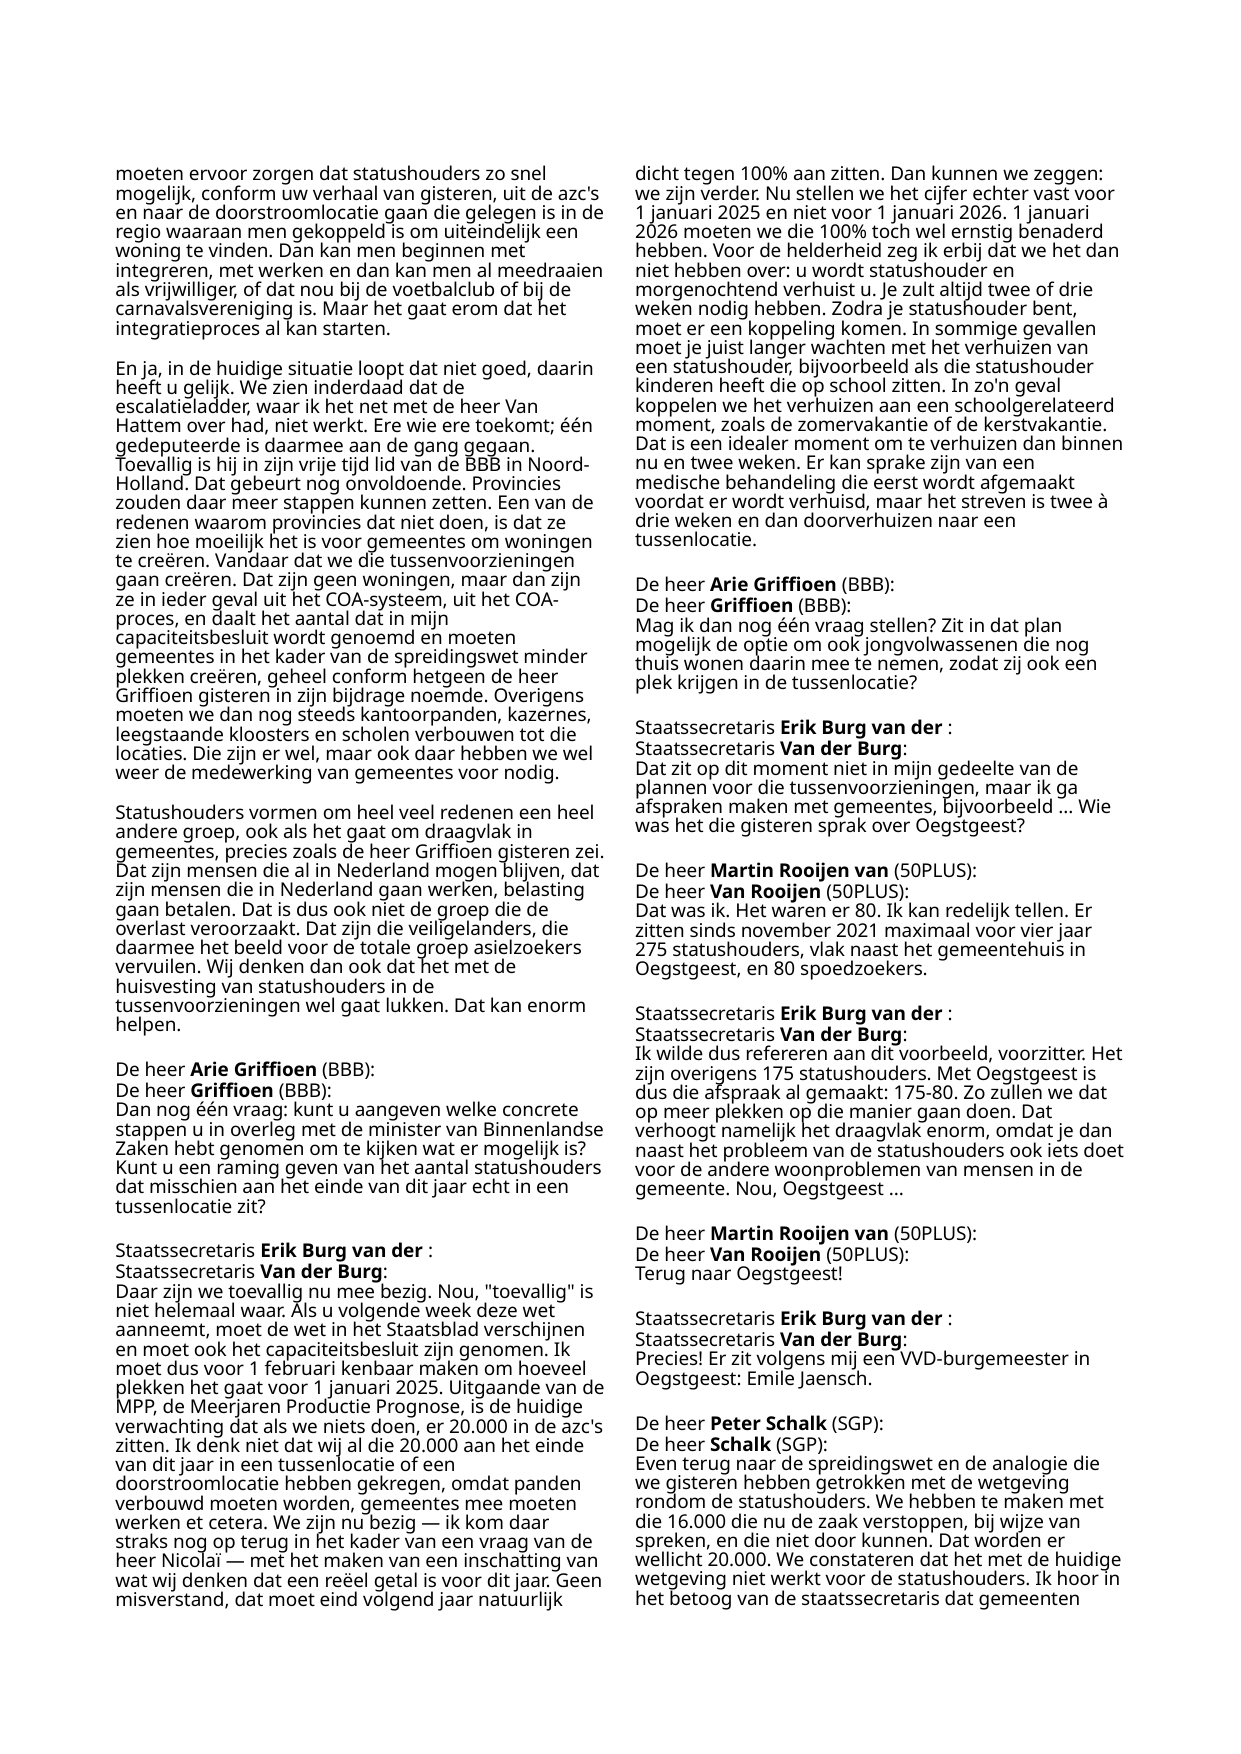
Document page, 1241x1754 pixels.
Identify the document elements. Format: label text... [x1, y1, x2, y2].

text Staatssecretaris Van der Burg: [635, 740, 1125, 759]
text Staatssecretaris Van der Burg: [635, 1026, 1125, 1045]
text Staatssecretaris Erik Burg van der : [635, 714, 1125, 740]
text De heer Griffioen (BBB): [115, 1082, 605, 1101]
text De heer Martin Rooijen van (50PLUS): [635, 1220, 1125, 1246]
text De heer Peter Schalk (SGP): [635, 1410, 1125, 1436]
text dicht tegen 100% aan zitten. Dan kunnen we zeggen: we zijn verder. Nu stellen we het cijfer echter vast voor 1 januari 2025 en niet voor 1 januari 2026. 1 januari 2026 moeten we die 100% toch wel ernstig benaderd hebben. Voor de helderheid zeg ik erbij dat we het dan niet hebben over: u wordt statushouder en morgenochtend verhuist u. Je zult altijd twee of drie weken nodig hebben. Zodra je statushouder bent, moet er een koppeling komen. In sommige gevallen moet je juist langer wachten met het verhuizen van een statushouder, bijvoorbeeld als die statushouder kinderen heeft die op school zitten. In zo'n geval koppelen we het verhuizen aan een schoolgerelateerd moment, zoals de zomervakantie of de kerstvakantie. Dat is een idealer moment om te verhuizen dan binnen nu en twee weken. Er kan sprake zijn van een medische behandeling die eerst wordt afgemaakt voordat er wordt verhuisd, maar het streven is twee à drie weken en dan doorverhuizen naar een tussenlocatie. [635, 165, 1125, 551]
text De heer Griffioen (BBB): [635, 597, 1125, 617]
text moeten ervoor zorgen dat statushouders zo snel mogelijk, conform uw verhaal van gisteren, uit de azc's en naar de doorstroomlocatie gaan die gelegen is in de regio waaraan men gekoppeld is om uiteindelijk een woning te vinden. Dan kan men beginnen met integreren, met werken en dan kan men al meedraaien als vrijwilliger, of dat nou bij de voetbalclub of bij de carnavalsvereniging is. Maar het gaat erom dat het integratieproces al kan starten. [115, 165, 605, 339]
text De heer Martin Rooijen van (50PLUS): [635, 857, 1125, 883]
text De heer Van Rooijen (50PLUS): [635, 883, 1125, 902]
text Staatssecretaris Erik Burg van der : [115, 1238, 605, 1263]
text Staatssecretaris Van der Burg: [115, 1263, 605, 1283]
text Dat zit op dit moment niet in mijn gedeelte van de plannen voor die tussenvoorzieningen, maar ik ga afspraken maken met gemeentes, bijvoorbeeld ... Wie was het die gisteren sprak over Oegstgeest? [635, 759, 1125, 837]
text Mag ik dan nog één vraag stellen? Zit in dat plan mogelijk de optie om ook jongvolwassenen die nog thuis wonen daarin mee te nemen, zodat zij ook een plek krijgen in de tussenlocatie? [635, 617, 1125, 694]
text En ja, in de huidige situatie loopt dat niet goed, daarin heeft u gelijk. We zien inderdaad dat de escalatieladder, waar ik het net met de heer Van Hattem over had, niet werkt. Ere wie ere toekomt; één gedeputeerde is daarmee aan de gang gegaan. Toevallig is hij in zijn vrije tijd lid van de BBB in Noord-Holland. Dat gebeurt nog onvoldoende. Provincies zouden daar meer stappen kunnen zetten. Een van de redenen waarom provincies dat niet doen, is dat ze zien hoe moeilijk het is voor gemeentes om woningen te creëren. Vandaar dat we die tussenvoorzieningen gaan creëren. Dat zijn geen woningen, maar dan zijn ze in ieder geval uit het COA-systeem, uit het COA-proces, en daalt het aantal dat in mijn capaciteitsbesluit wordt genoemd en moeten gemeentes in het kader van de spreidingswet minder plekken creëren, geheel conform hetgeen de heer Griffioen gisteren in zijn bijdrage noemde. Overigens moeten we dan nog steeds kantoorpanden, kazernes, leegstaande kloosters en scholen verbouwen tot die locaties. Die zijn er wel, maar ook daar hebben we wel weer de medewerking van gemeentes voor nodig. [115, 359, 605, 783]
text Statushouders vormen om heel veel redenen een heel andere groep, ook als het gaat om draagvlak in gemeentes, precies zoals de heer Griffioen gisteren zei. Dat zijn mensen die al in Nederland mogen blijven, dat zijn mensen die in Nederland gaan werken, belasting gaan betalen. Dat is dus ook niet de groep die de overlast veroorzaakt. Dat zijn die veiligelanders, die daarmee het beeld voor de totale groep asielzoekers vervuilen. Wij denken dan ook dat het met de huisvesting van statushouders in de tussenvoorzieningen wel gaat lukken. Dat kan enorm helpen. [115, 804, 605, 1035]
text De heer Van Rooijen (50PLUS): [635, 1246, 1125, 1265]
text Staatssecretaris Erik Burg van der : [635, 1000, 1125, 1026]
text De heer Arie Griffioen (BBB): [635, 572, 1125, 597]
text Staatssecretaris Erik Burg van der : [635, 1305, 1125, 1331]
text Staatssecretaris Van der Burg: [635, 1331, 1125, 1350]
text De heer Schalk (SGP): [635, 1436, 1125, 1455]
text Dan nog één vraag: kunt u aangeven welke concrete stappen u in overleg met de minister van Binnenlandse Zaken hebt genomen om te kijken wat er mogelijk is? Kunt u een raming geven van het aantal statushouders dat misschien aan het einde van dit jaar echt in een tussenlocatie zit? [115, 1101, 605, 1217]
text De heer Arie Griffioen (BBB): [115, 1056, 605, 1082]
text Even terug naar de spreidingswet en de analogie die we gisteren hebben getrokken met de wetgeving rondom de statushouders. We hebben te maken met die 16.000 die nu de zaak verstoppen, bij wijze van spreken, en die niet door kunnen. Dat worden er wellicht 20.000. We constateren dat het met de huidige wetgeving niet werkt voor de statushouders. Ik hoor in het betoog van de staatssecretaris dat gemeenten [635, 1455, 1125, 1609]
text Terug naar Oegstgeest! [635, 1265, 1125, 1284]
text Dat was ik. Het waren er 80. Ik kan redelijk tellen. Er zitten sinds november 2021 maximaal voor vier jaar 275 statushouders, vlak naast het gemeentehuis in Oegstgeest, en 80 spoedzoekers. [635, 902, 1125, 979]
text Ik wilde dus refereren aan dit voorbeeld, voorzitter. Het zijn overigens 175 statushouders. Met Oegstgeest is dus die afspraak al gemaakt: 175-80. Zo zullen we dat op meer plekken op die manier gaan doen. Dat verhoogt namelijk het draagvlak enorm, omdat je dan naast het probleem van de statushouders ook iets doet voor de andere woonproblemen van mensen in de gemeente. Nou, Oegstgeest ... [635, 1045, 1125, 1199]
text Daar zijn we toevallig nu mee bezig. Nou, "toevallig" is niet helemaal waar. Als u volgende week deze wet aanneemt, moet de wet in het Staatsblad verschijnen en moet ook het capaciteitsbesluit zijn genomen. Ik moet dus voor 1 februari kenbaar maken om hoeveel plekken het gaat voor 1 januari 2025. Uitgaande van de MPP, de Meerjaren Productie Prognose, is de huidige verwachting dat als we niets doen, er 20.000 in de azc's zitten. Ik denk niet dat wij al die 20.000 aan het einde van dit jaar in een tussenlocatie of een doorstroomlocatie hebben gekregen, omdat panden verbouwd moeten worden, gemeentes mee moeten werken et cetera. We zijn nu bezig — ik kom daar straks nog op terug in het kader van een vraag van de heer Nicolaï — met het maken van een inschatting van wat wij denken dat een reëel getal is voor dit jaar. Geen misverstand, dat moet eind volgend jaar natuurlijk [115, 1283, 605, 1610]
text Precies! Er zit volgens mij een VVD-burgemeester in Oegstgeest: Emile Jaensch. [635, 1350, 1125, 1389]
